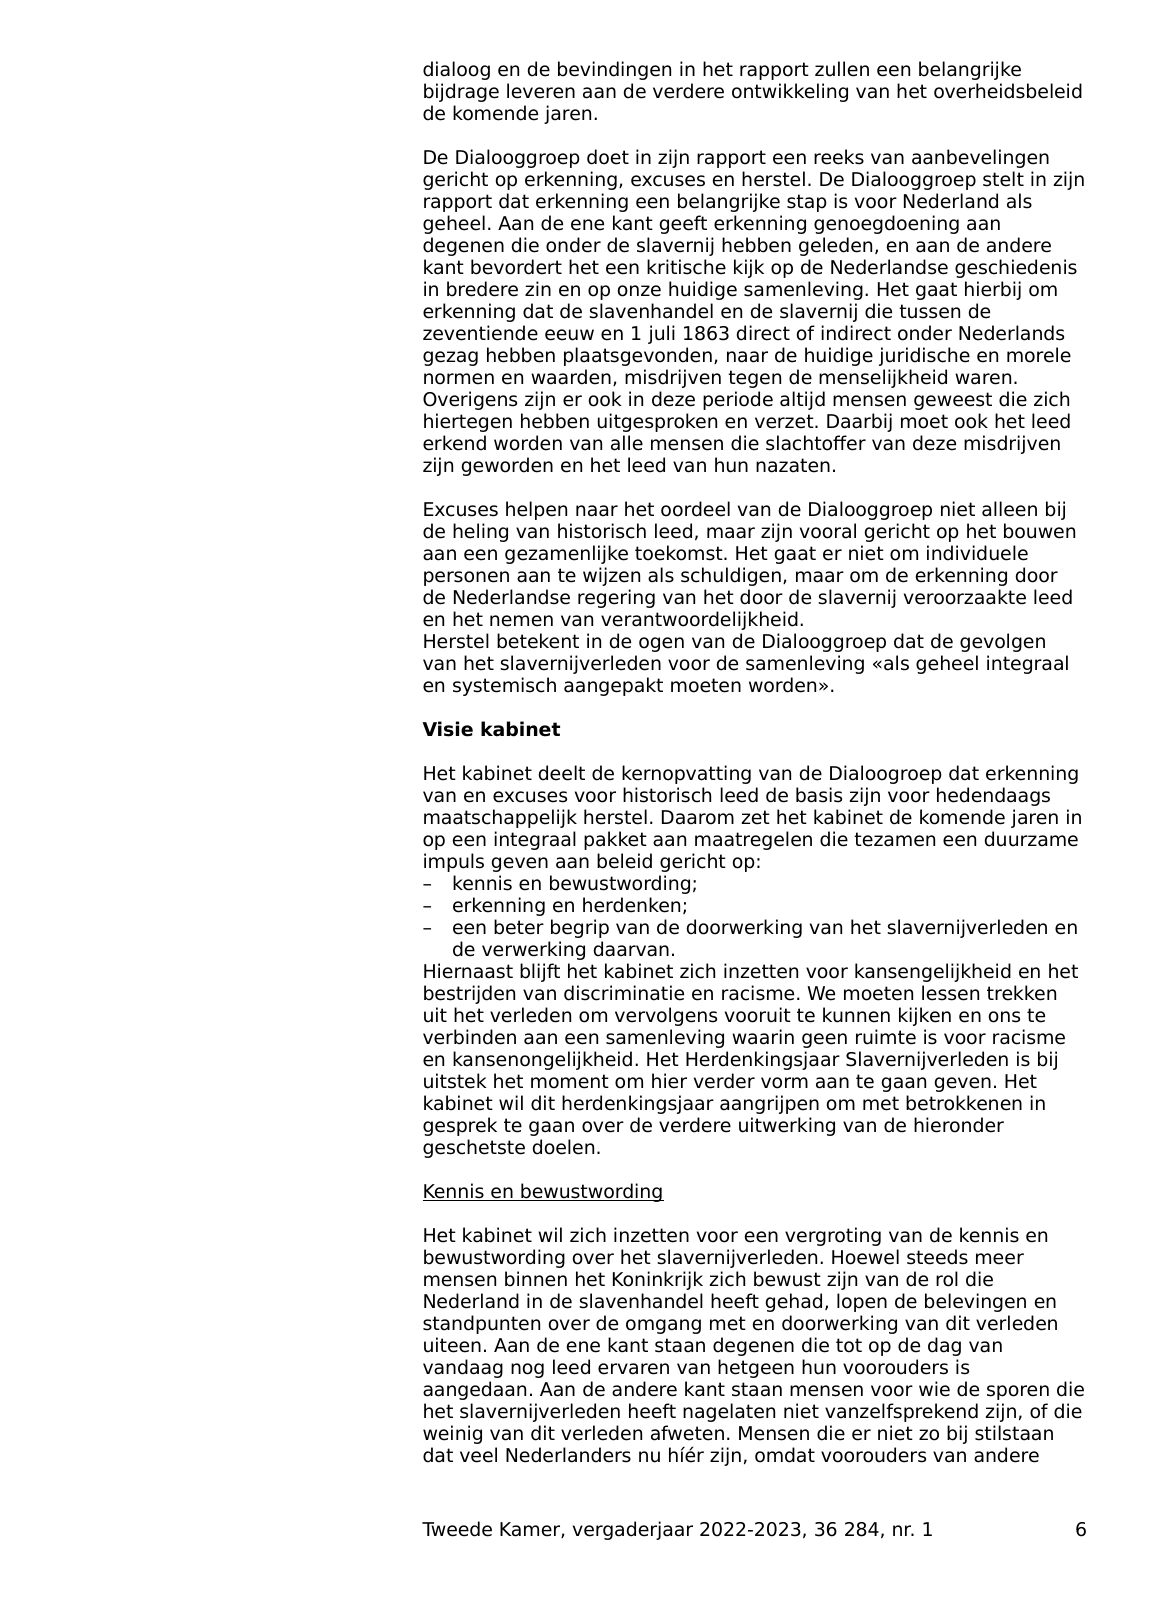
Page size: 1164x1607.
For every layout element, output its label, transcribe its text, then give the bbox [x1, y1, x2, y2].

text Herstel betekent in de ogen van de Dialooggroep dat de gevolgen van het slavernijverleden voor de samenleving «als geheel integraal en systemisch aangepakt moeten worden». [422, 631, 1087, 697]
text Hiernaast blijft het kabinet zich inzetten voor kansengelijkheid en het bestrijden van discriminatie en racisme. We moeten lessen trekken uit het verleden om vervolgens vooruit te kunnen kijken en ons te verbinden aan een samenleving waarin geen ruimte is voor racisme en kansenongelijkheid. Het Herdenkingsjaar Slavernijverleden is bij uitstek het moment om hier verder vorm aan te gaan geven. Het kabinet wil dit herdenkingsjaar aangrijpen om met betrokkenen in gesprek te gaan over de verdere uitwerking van de hieronder geschetste doelen. [422, 961, 1087, 1159]
text De Dialooggroep doet in zijn rapport een reeks van aanbevelingen gericht op erkenning, excuses en herstel. De Dialooggroep stelt in zijn rapport dat erkenning een belangrijke stap is voor Nederland als geheel. Aan de ene kant geeft erkenning genoegdoening aan degenen die onder de slavernij hebben geleden, en aan de andere kant bevordert het een kritische kijk op de Nederlandse geschiedenis in bredere zin en op onze huidige samenleving. Het gaat hierbij om erkenning dat de slavenhandel en de slavernij die tussen de zeventiende eeuw en 1 juli 1863 direct of indirect onder Nederlands gezag hebben plaatsgevonden, naar de huidige juridische en morele normen en waarden, misdrijven tegen de menselijkheid waren. Overigens zijn er ook in deze periode altijd mensen geweest die zich hiertegen hebben uitgesproken en verzet. Daarbij moet ook het leed erkend worden van alle mensen die slachtoffer van deze misdrijven zijn geworden en het leed van hun nazaten. [422, 147, 1087, 477]
text – erkenning en herdenken; [422, 895, 1087, 917]
text Excuses helpen naar het oordeel van de Dialooggroep niet alleen bij de heling van historisch leed, maar zijn vooral gericht op het bouwen aan een gezamenlijke toekomst. Het gaat er niet om individuele personen aan te wijzen als schuldigen, maar om de erkenning door de Nederlandse regering van het door de slavernij veroorzaakte leed en het nemen van verantwoordelijkheid. [422, 499, 1087, 631]
text Het kabinet wil zich inzetten voor een vergroting van de kennis en bewustwording over het slavernijverleden. Hoewel steeds meer mensen binnen het Koninkrijk zich bewust zijn van de rol die Nederland in de slavenhandel heeft gehad, lopen de belevingen en standpunten over de omgang met en doorwerking van dit verleden uiteen. Aan de ene kant staan degenen die tot op de dag van vandaag nog leed ervaren van hetgeen hun voorouders is aangedaan. Aan de andere kant staan mensen voor wie de sporen die het slavernijverleden heeft nagelaten niet vanzelfsprekend zijn, of die weinig van dit verleden afweten. Mensen die er niet zo bij stilstaan dat veel Nederlanders nu híér zijn, omdat voorouders van andere [422, 1225, 1087, 1467]
text Het kabinet deelt de kernopvatting van de Dialoogroep dat erkenning van en excuses voor historisch leed de basis zijn voor hedendaags maatschappelijk herstel. Daarom zet het kabinet de komende jaren in op een integraal pakket aan maatregelen die tezamen een duurzame impuls geven aan beleid gericht op: [422, 763, 1087, 873]
text – kennis en bewustwording; [422, 873, 1087, 895]
subtitle Visie kabinet [422, 719, 1087, 741]
subtitle Kennis en bewustwording [422, 1181, 1087, 1203]
text – een beter begrip van de doorwerking van het slavernijverleden en de verwerking daarvan. [422, 917, 1087, 961]
text dialoog en de bevindingen in het rapport zullen een belangrijke bijdrage leveren aan de verdere ontwikkeling van het overheidsbeleid de komende jaren. [422, 59, 1087, 125]
